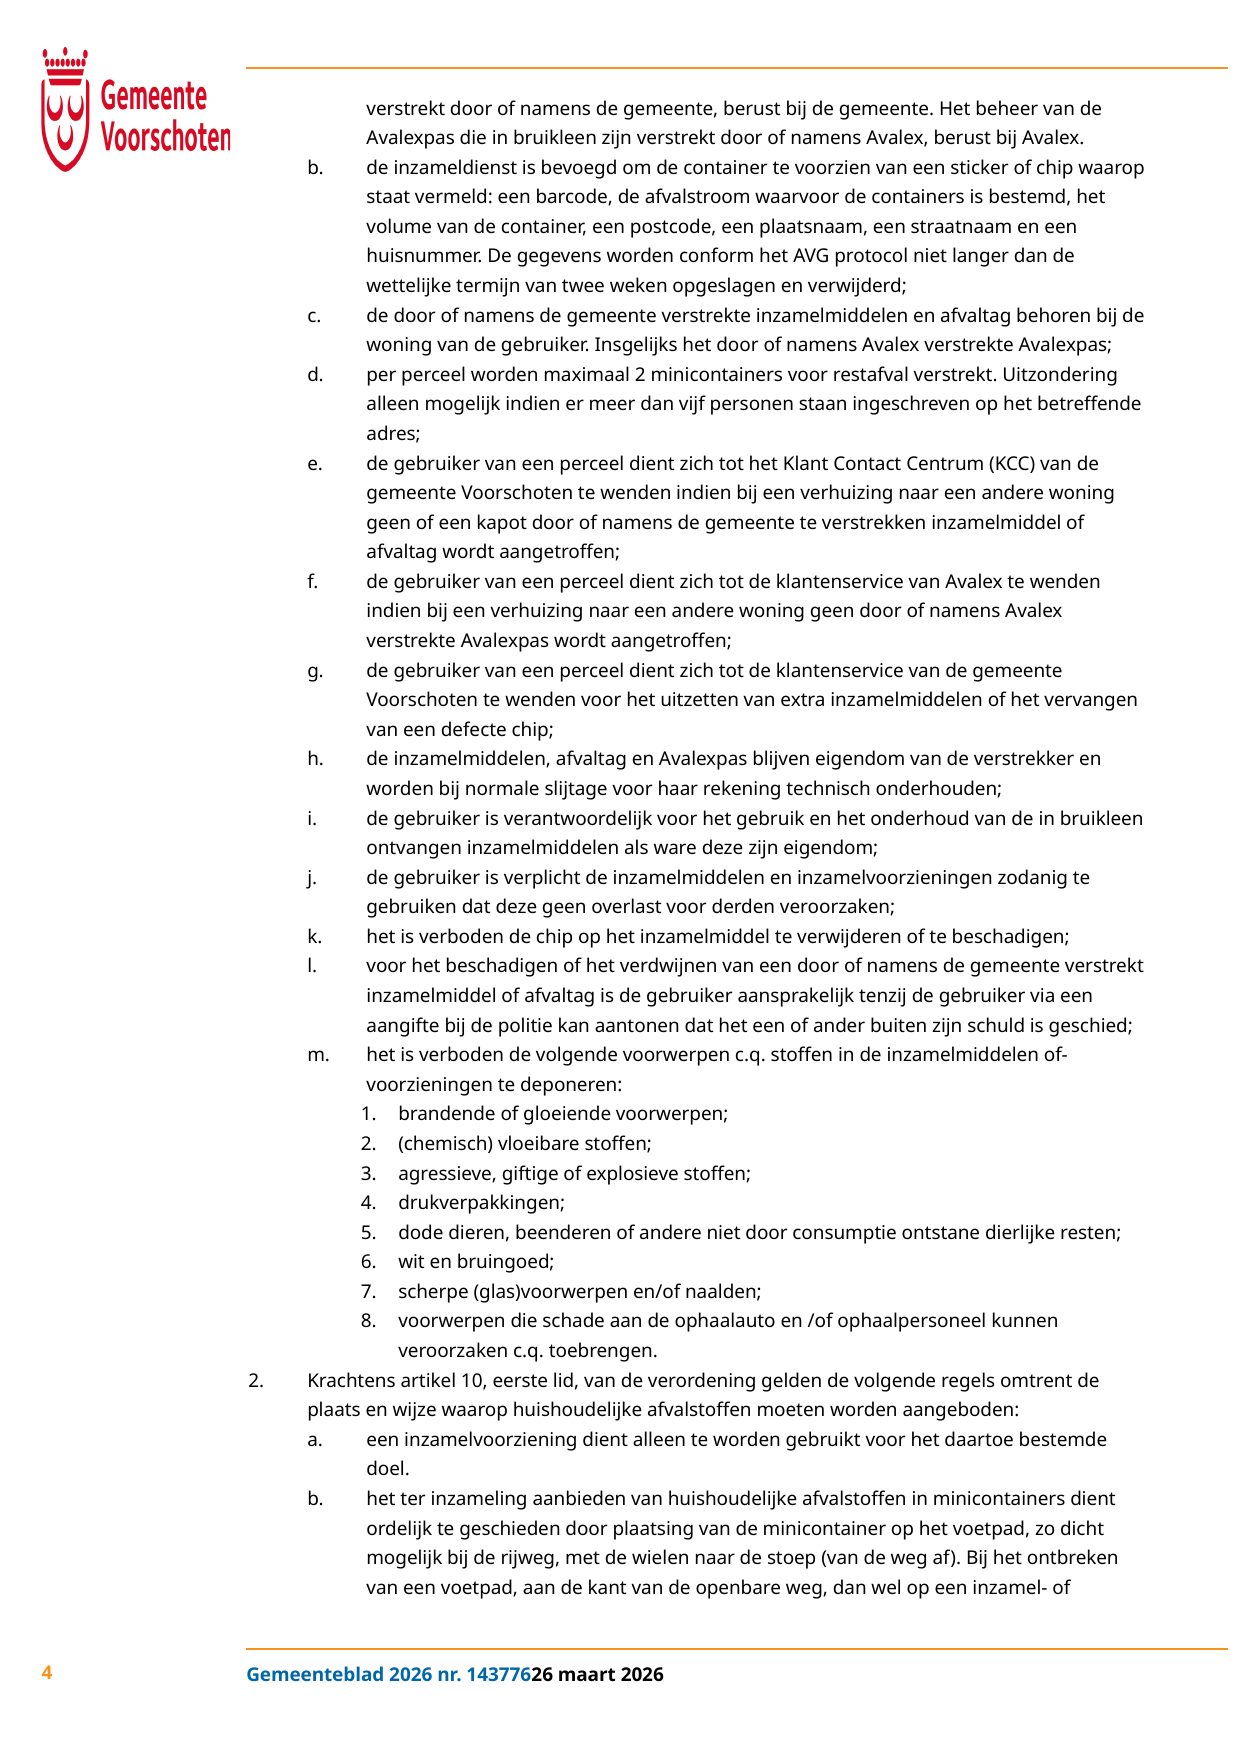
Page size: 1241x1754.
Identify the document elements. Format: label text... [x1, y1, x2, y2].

list de door of namens de gemeente verstrekte inzamelmiddelen en afvaltag behoren bij de woning van de gebruiker. Insgelijks het door of namens Avalex verstrekte Avalexpas; [307, 302, 1152, 357]
list de inzamelmiddelen, afvaltag en Avalexpas blijven eigendom van de verstrekker en worden bij normale slijtage voor haar rekening technisch onderhouden; [307, 746, 1152, 801]
list een inzamelvoorziening dient alleen te worden gebruikt voor het daartoe bestemde doel. [307, 1426, 1152, 1481]
list per perceel worden maximaal 2 minicontainers voor restafval verstrekt. Uitzondering alleen mogelijk indien er meer dan vijf personen staan ingeschreven op het betreffende adres; [307, 361, 1152, 446]
list voor het beschadigen of het verdwijnen van een door of namens de gemeente verstrekt inzamelmiddel of afvaltag is de gebruiker aansprakelijk tenzij de gebruiker via een aangifte bij de politie kan aantonen dat het een of ander buiten zijn schuld is geschied; [307, 953, 1152, 1038]
list de gebruiker van een perceel dient zich tot het Klant Contact Centrum (KCC) van de gemeente Voorschoten te wenden indien bij een verhuizing naar een andere woning geen of een kapot door of namens de gemeente te verstrekken inzamelmiddel of afvaltag wordt aangetroffen; [307, 450, 1152, 564]
list de gebruiker is verplicht de inzamelmiddelen en inzamelvoorzieningen zodanig te gebruiken dat deze geen overlast voor derden veroorzaken; [307, 864, 1152, 919]
list het is verboden de chip op het inzamelmiddel te verwijderen of te beschadigen; [307, 923, 1152, 949]
list de inzameldienst is bevoegd om de container te voorzien van een sticker of chip waarop staat vermeld: een barcode, de afvalstroom waarvoor de containers is bestemd, het volume van de container, een postcode, een plaatsnaam, een straatnaam en een huisnummer. De gegevens worden conform het AVG protocol niet langer dan de wettelijke termijn van twee weken opgeslagen en verwijderd; [307, 154, 1152, 298]
list voorwerpen die schade aan de ophaalauto en /of ophaalpersoneel kunnen veroorzaken c.q. toebrengen. [361, 1308, 1152, 1363]
list Krachtens artikel 10, eerste lid, van de verordening gelden de volgende regels omtrent de plaats en wijze waarop huishoudelijke afvalstoffen moeten worden aangeboden: [248, 1367, 1152, 1422]
list het ter inzameling aanbieden van huishoudelijke afvalstoffen in minicontainers dient ordelijk te geschieden door plaatsing van de minicontainer op het voetpad, zo dicht mogelijk bij de rijweg, met de wielen naar de stoep (van de weg af). Bij het ontbreken van een voetpad, aan de kant van de openbare weg, dan wel op een inzamel- of [307, 1485, 1152, 1600]
list (chemisch) vloeibare stoffen; [361, 1130, 1152, 1156]
list de gebruiker van een perceel dient zich tot de klantenservice van de gemeente Voorschoten te wenden voor het uitzetten van extra inzamelmiddelen of het vervangen van een defecte chip; [307, 657, 1152, 742]
list scherpe (glas)voorwerpen en/of naalden; [361, 1278, 1152, 1304]
list wit en bruingoed; [361, 1248, 1152, 1274]
list brandende of gloeiende voorwerpen; [361, 1101, 1152, 1126]
list verstrekt door of namens de gemeente, berust bij de gemeente. Het beheer van de Avalexpas die in bruikleen zijn verstrekt door of namens Avalex, berust bij Avalex. [307, 95, 1152, 150]
list drukverpakkingen; [361, 1189, 1152, 1215]
list agressieve, giftige of explosieve stoffen; [361, 1160, 1152, 1186]
list de gebruiker van een perceel dient zich tot de klantenservice van Avalex te wenden indien bij een verhuizing naar een andere woning geen door of namens Avalex verstrekte Avalexpas wordt aangetroffen; [307, 568, 1152, 653]
list dode dieren, beenderen of andere niet door consumptie ontstane dierlijke resten; [361, 1219, 1152, 1245]
list het is verboden de volgende voorwerpen c.q. stoffen in de inzamelmiddelen of- voorzieningen te deponeren: [307, 1041, 1152, 1097]
list de gebruiker is verantwoordelijk voor het gebruik en het onderhoud van de in bruikleen ontvangen inzamelmiddelen als ware deze zijn eigendom; [307, 805, 1152, 860]
picture [41, 47, 231, 172]
